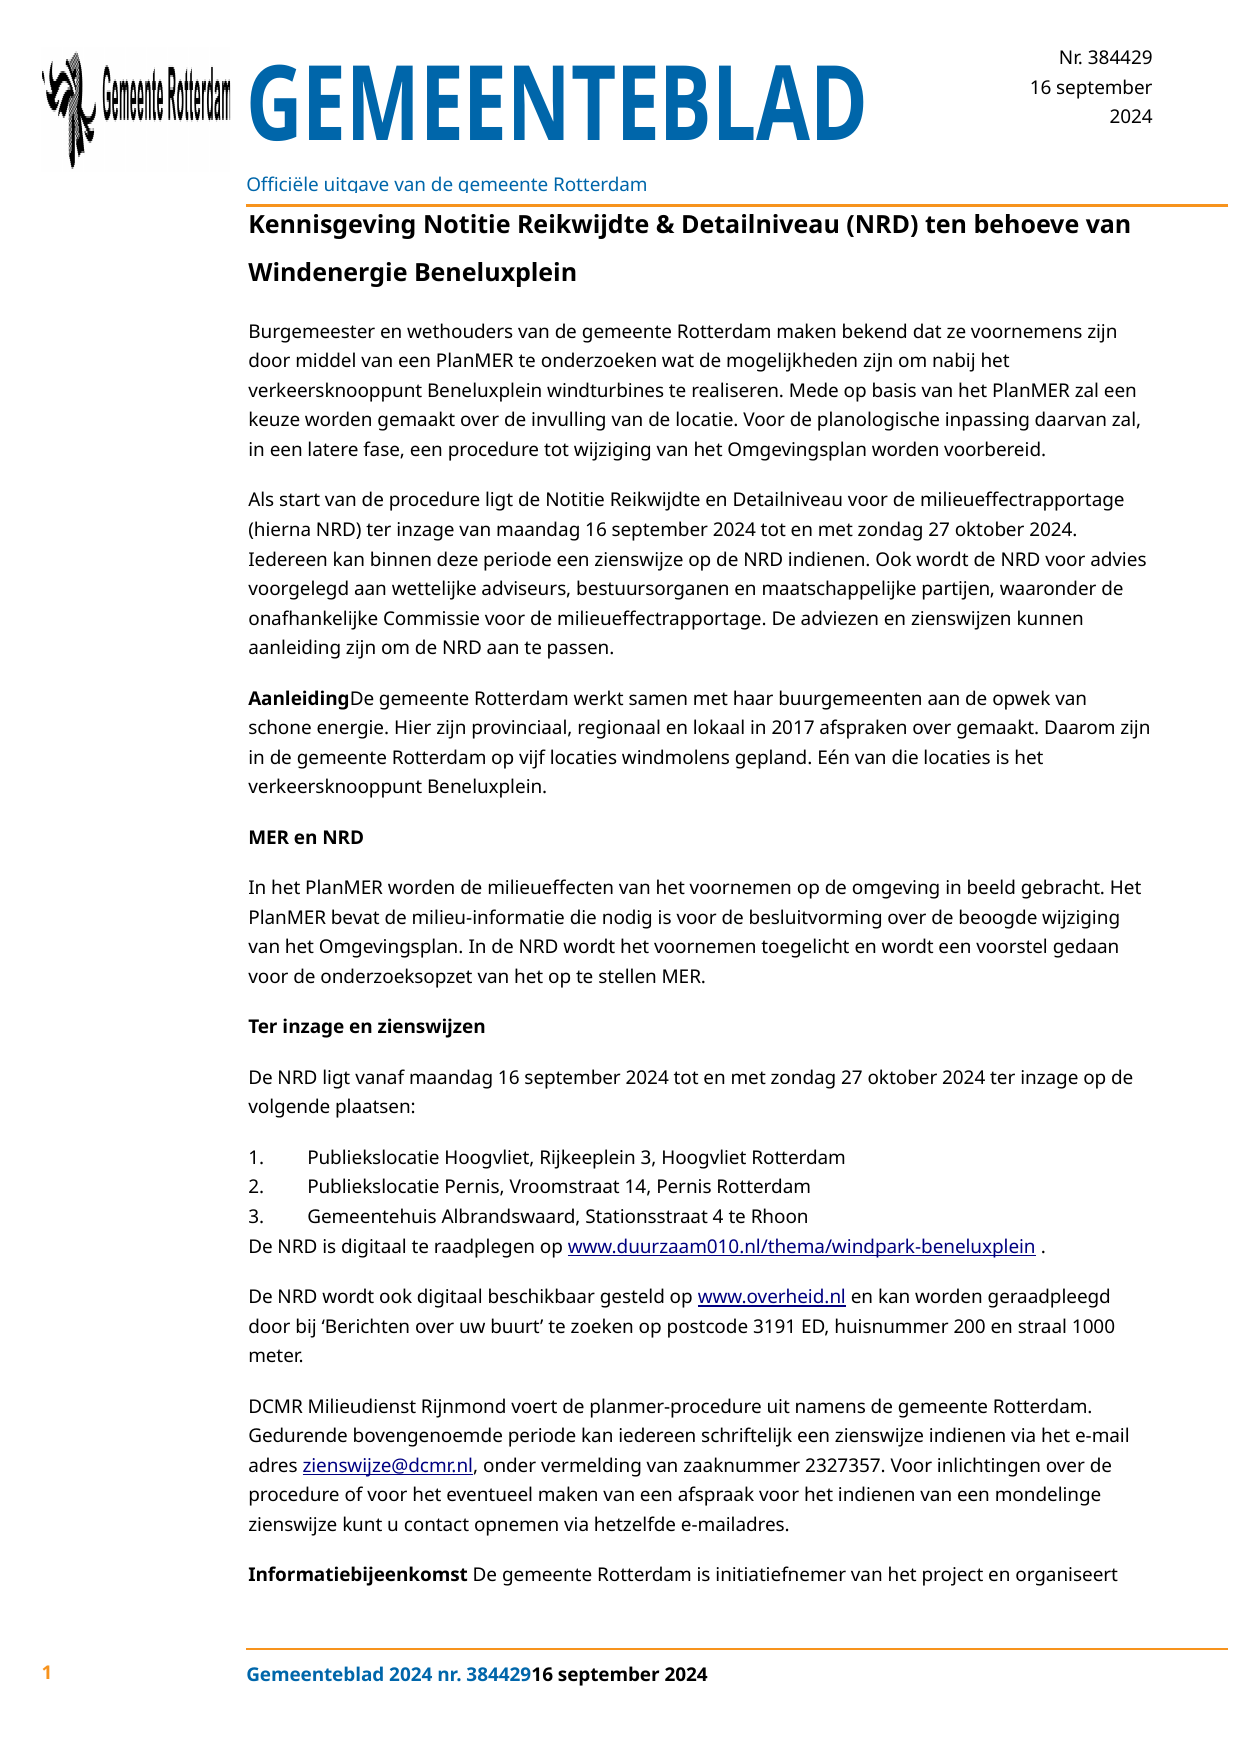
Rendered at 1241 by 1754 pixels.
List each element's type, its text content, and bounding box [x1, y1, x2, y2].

text In het PlanMER worden de milieueffecten van het voornemen op de omgeving in beeld gebracht. Het PlanMER bevat de milieu-informatie die nodig is voor de besluitvorming over de beoogde wijziging van het Omgevingsplan. In de NRD wordt het voornemen toegelicht en wordt een voorstel gedaan voor de onderzoeksopzet van het op te stellen MER. [248, 874, 1152, 989]
text Kennisgeving Notitie Reikwijdte & Detailniveau (NRD) ten behoeve van Windenergie Beneluxplein [248, 207, 1152, 288]
list Gemeentehuis Albrandswaard, Stationsstraat 4 te Rhoon [248, 1203, 1152, 1229]
text MER en NRD [248, 824, 1152, 850]
text DCMR Milieudienst Rijnmond voert de planmer-procedure uit namens de gemeente Rotterdam. Gedurende bovengenoemde periode kan iedereen schriftelijk een zienswijze indienen via het e-mail adres zienswijze@dcmr.nl, onder vermelding van zaaknummer 2327357. Voor inlichtingen over de procedure of voor het eventueel maken van een afspraak voor het indienen van een mondelinge zienswijze kunt u contact opnemen via hetzelfde e-mailadres. [248, 1393, 1152, 1537]
text Burgemeester en wethouders van de gemeente Rotterdam maken bekend dat ze voornemens zijn door middel van een PlanMER te onderzoeken wat de mogelijkheden zijn om nabij het verkeersknooppunt Beneluxplein windturbines te realiseren. Mede op basis van het PlanMER zal een keuze worden gemaakt over de invulling van de locatie. Voor de planologische inpassing daarvan zal, in een latere fase, een procedure tot wijziging van het Omgevingsplan worden voorbereid. [248, 318, 1152, 462]
list Publiekslocatie Pernis, Vroomstraat 14, Pernis Rotterdam [248, 1174, 1152, 1199]
picture [41, 47, 231, 172]
text Ter inzage en zienswijzen [248, 1014, 1152, 1039]
text Informatiebijeenkomst De gemeente Rotterdam is initiatiefnemer van het project en organiseert [248, 1562, 1152, 1587]
text De NRD ligt vanaf maandag 16 september 2024 tot en met zondag 27 oktober 2024 ter inzage op de volgende plaatsen: [248, 1064, 1152, 1119]
text AanleidingDe gemeente Rotterdam werkt samen met haar buurgemeenten aan de opwek van schone energie. Hier zijn provinciaal, regionaal en lokaal in 2017 afspraken over gemaakt. Daarom zijn in de gemeente Rotterdam op vijf locaties windmolens gepland. Eén van die locaties is het verkeersknooppunt Beneluxplein. [248, 685, 1152, 799]
text De NRD is digitaal te raadplegen op www.duurzaam010.nl/thema/windpark-beneluxplein . [248, 1233, 1152, 1259]
text De NRD wordt ook digitaal beschikbaar gesteld op www.overheid.nl en kan worden geraadpleegd door bij ‘Berichten over uw buurt’ te zoeken op postcode 3191 ED, huisnummer 200 en straal 1000 meter. [248, 1283, 1152, 1368]
text Als start van de procedure ligt de Notitie Reikwijdte en Detailniveau voor de milieueffectrapportage (hierna NRD) ter inzage van maandag 16 september 2024 tot en met zondag 27 oktober 2024. Iedereen kan binnen deze periode een zienswijze op de NRD indienen. Ook wordt de NRD voor advies voorgelegd aan wettelijke adviseurs, bestuursorganen en maatschappelijke partijen, waaronder de onafhankelijke Commissie voor de milieueffectrapportage. De adviezen en zienswijzen kunnen aanleiding zijn om de NRD aan te passen. [248, 487, 1152, 660]
list Publiekslocatie Hoogvliet, Rijkeeplein 3, Hoogvliet Rotterdam [248, 1144, 1152, 1170]
